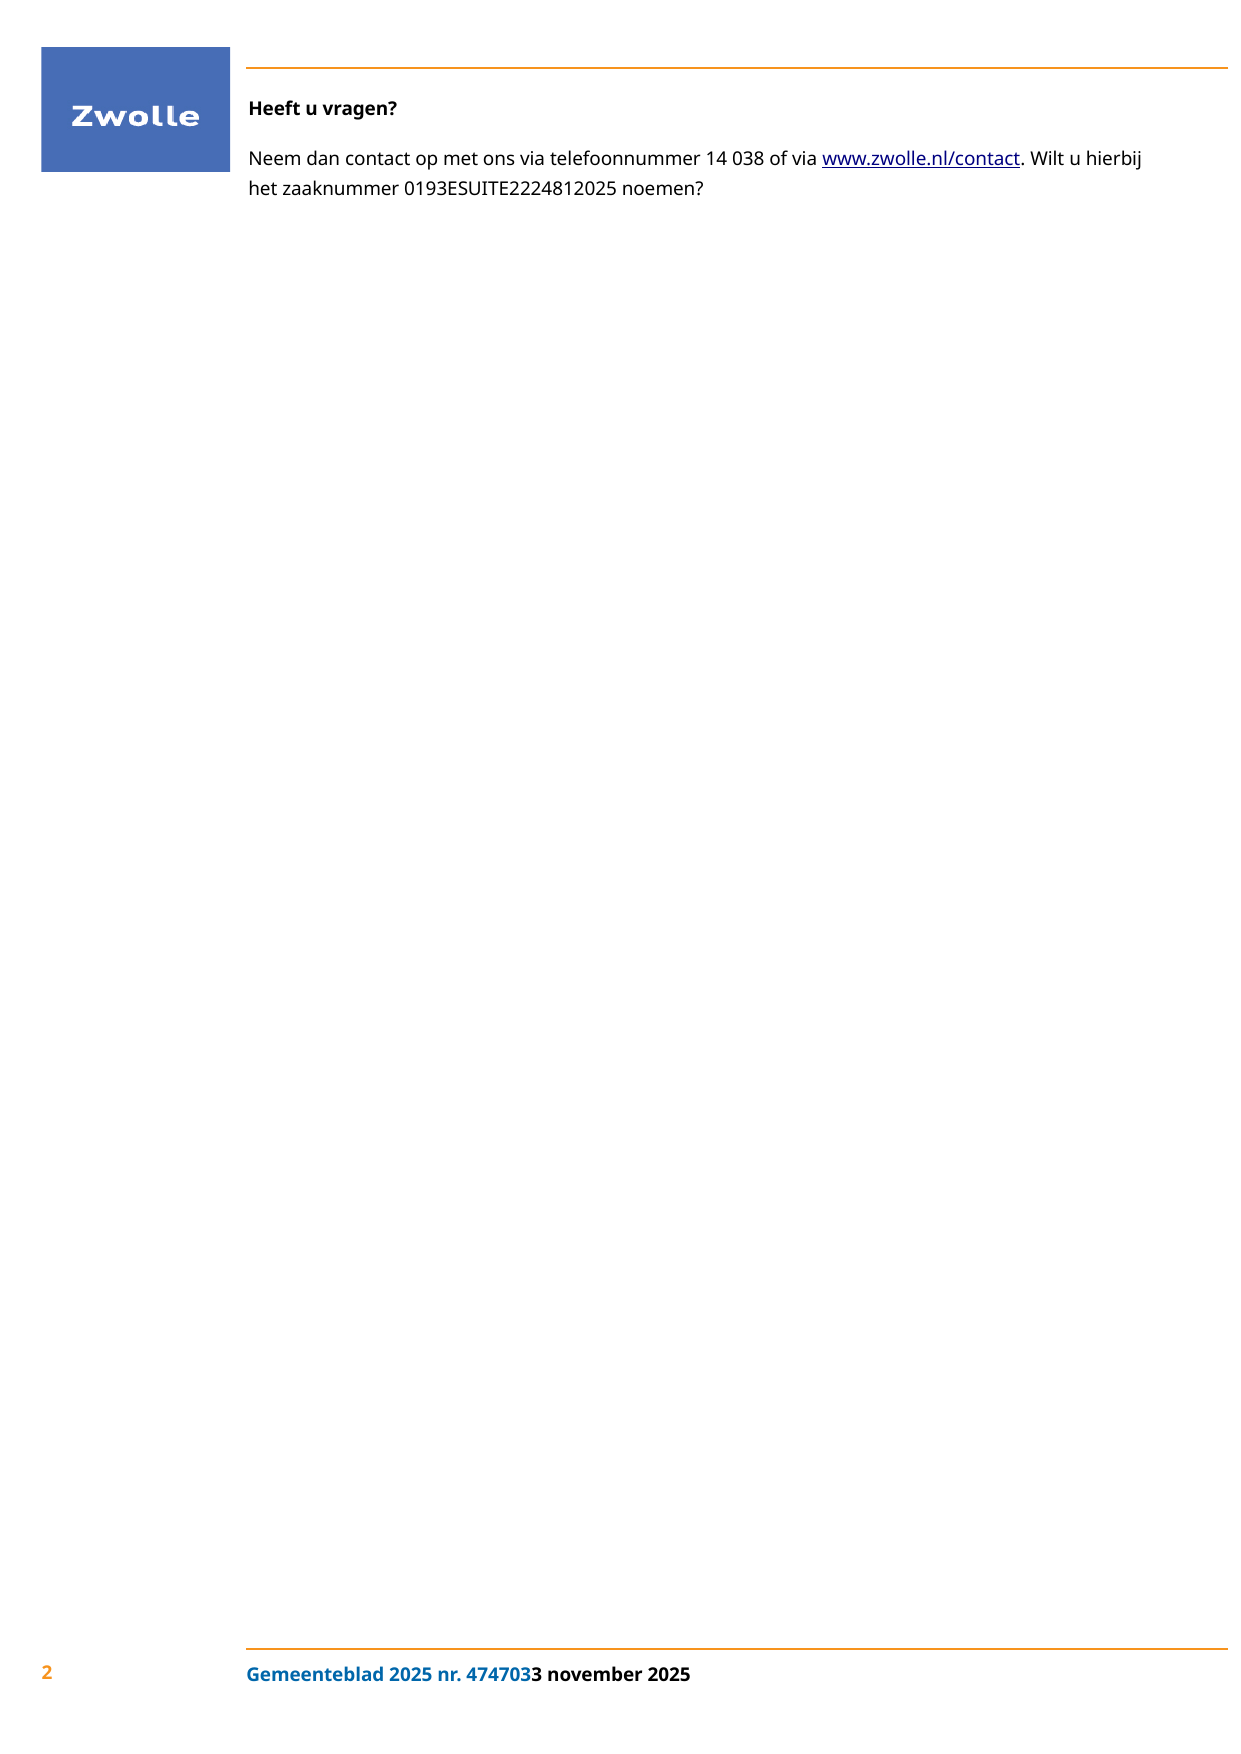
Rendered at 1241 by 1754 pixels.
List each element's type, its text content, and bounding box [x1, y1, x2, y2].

picture [41, 47, 231, 172]
text Neem dan contact op met ons via telefoonnummer 14 038 of via www.zwolle.nl/contact. Wilt u hierbij het zaaknummer 0193ESUITE2224812025 noemen? [248, 145, 1152, 201]
text Heeft u vragen? [248, 95, 1152, 121]
